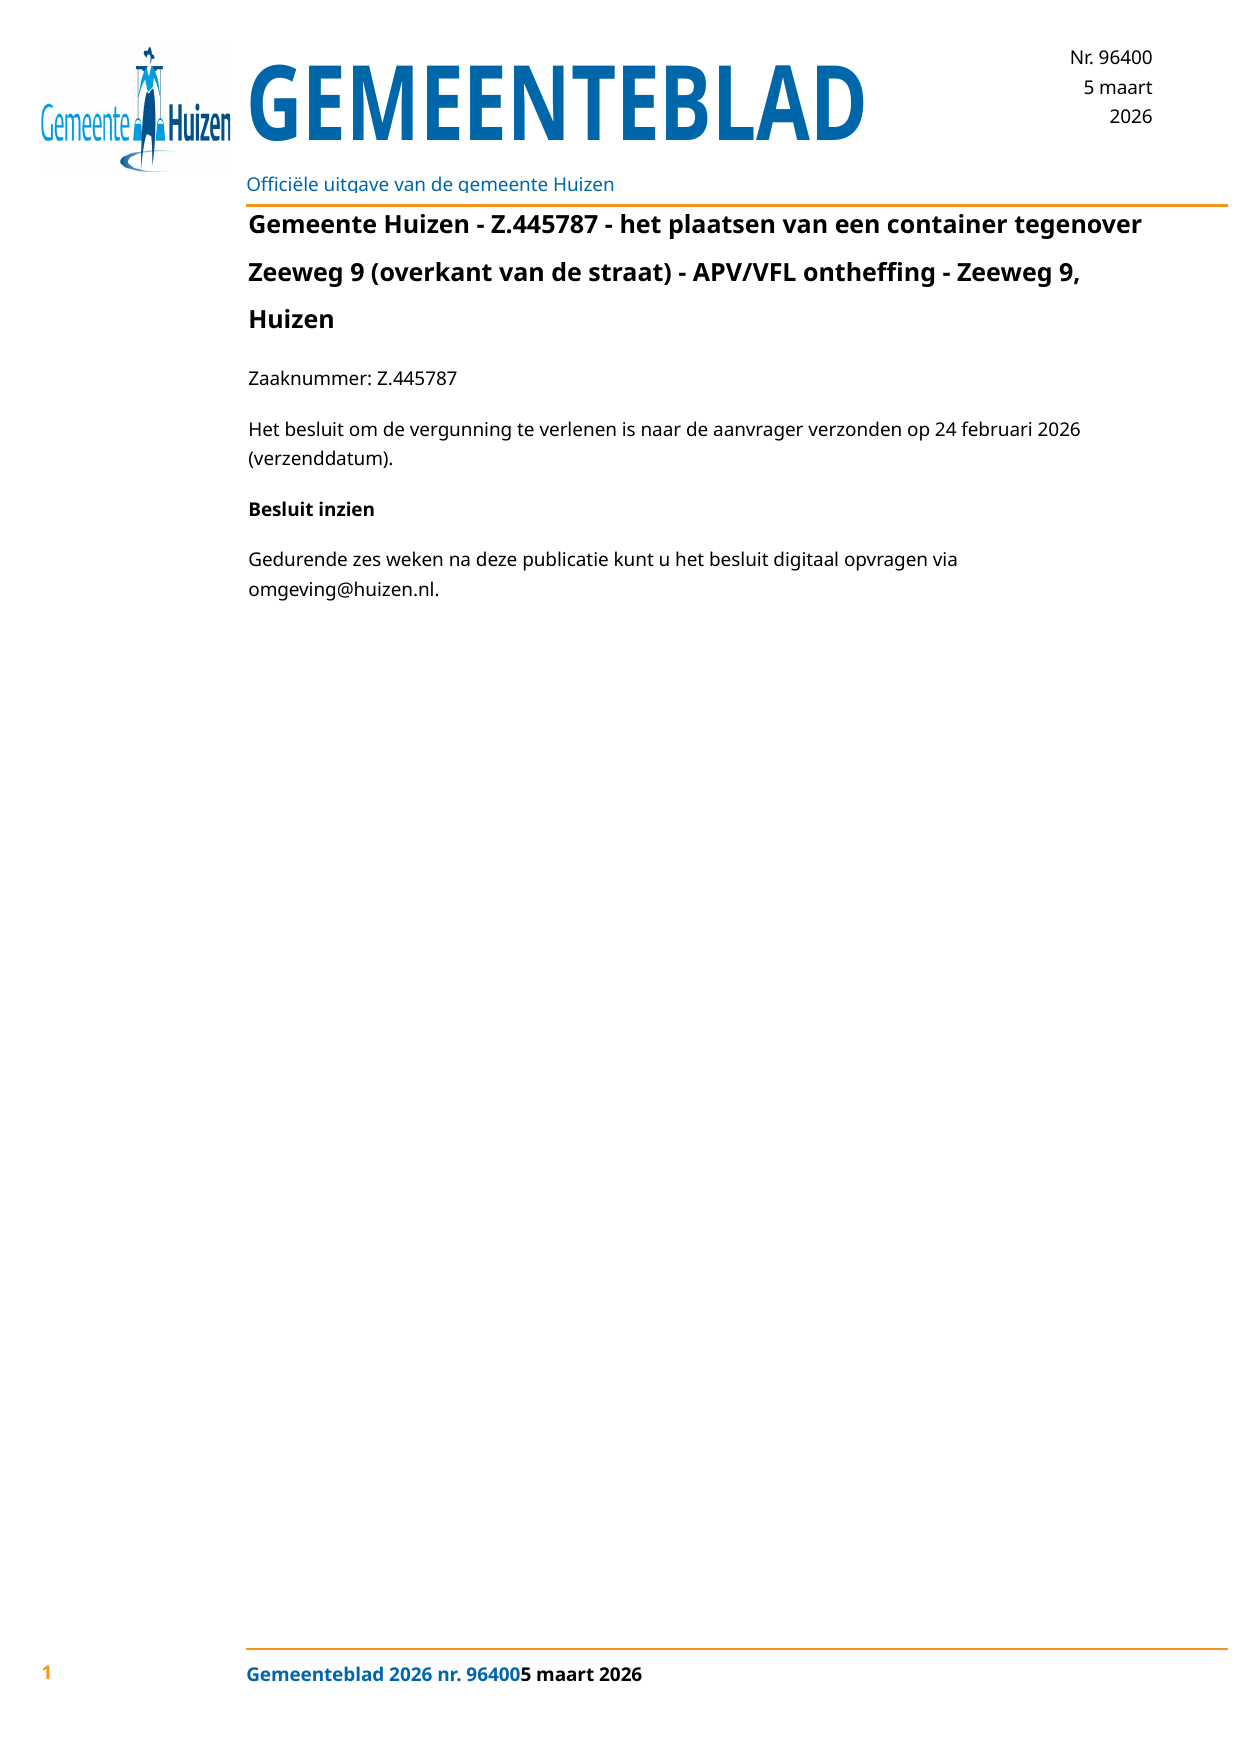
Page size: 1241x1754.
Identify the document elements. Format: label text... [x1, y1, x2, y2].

picture [41, 47, 231, 172]
text Besluit inzien [248, 496, 1152, 522]
text Het besluit om de vergunning te verlenen is naar de aanvrager verzonden op 24 februari 2026 (verzenddatum). [248, 416, 1152, 471]
text Zaaknummer: Z.445787 [248, 366, 1152, 391]
text Gemeente Huizen - Z.445787 - het plaatsen van een container tegenover Zeeweg 9 (overkant van de straat) - APV/VFL ontheffing - Zeeweg 9, Huizen [248, 207, 1152, 336]
text Gedurende zes weken na deze publicatie kunt u het besluit digitaal opvragen via omgeving@huizen.nl. [248, 546, 1152, 602]
